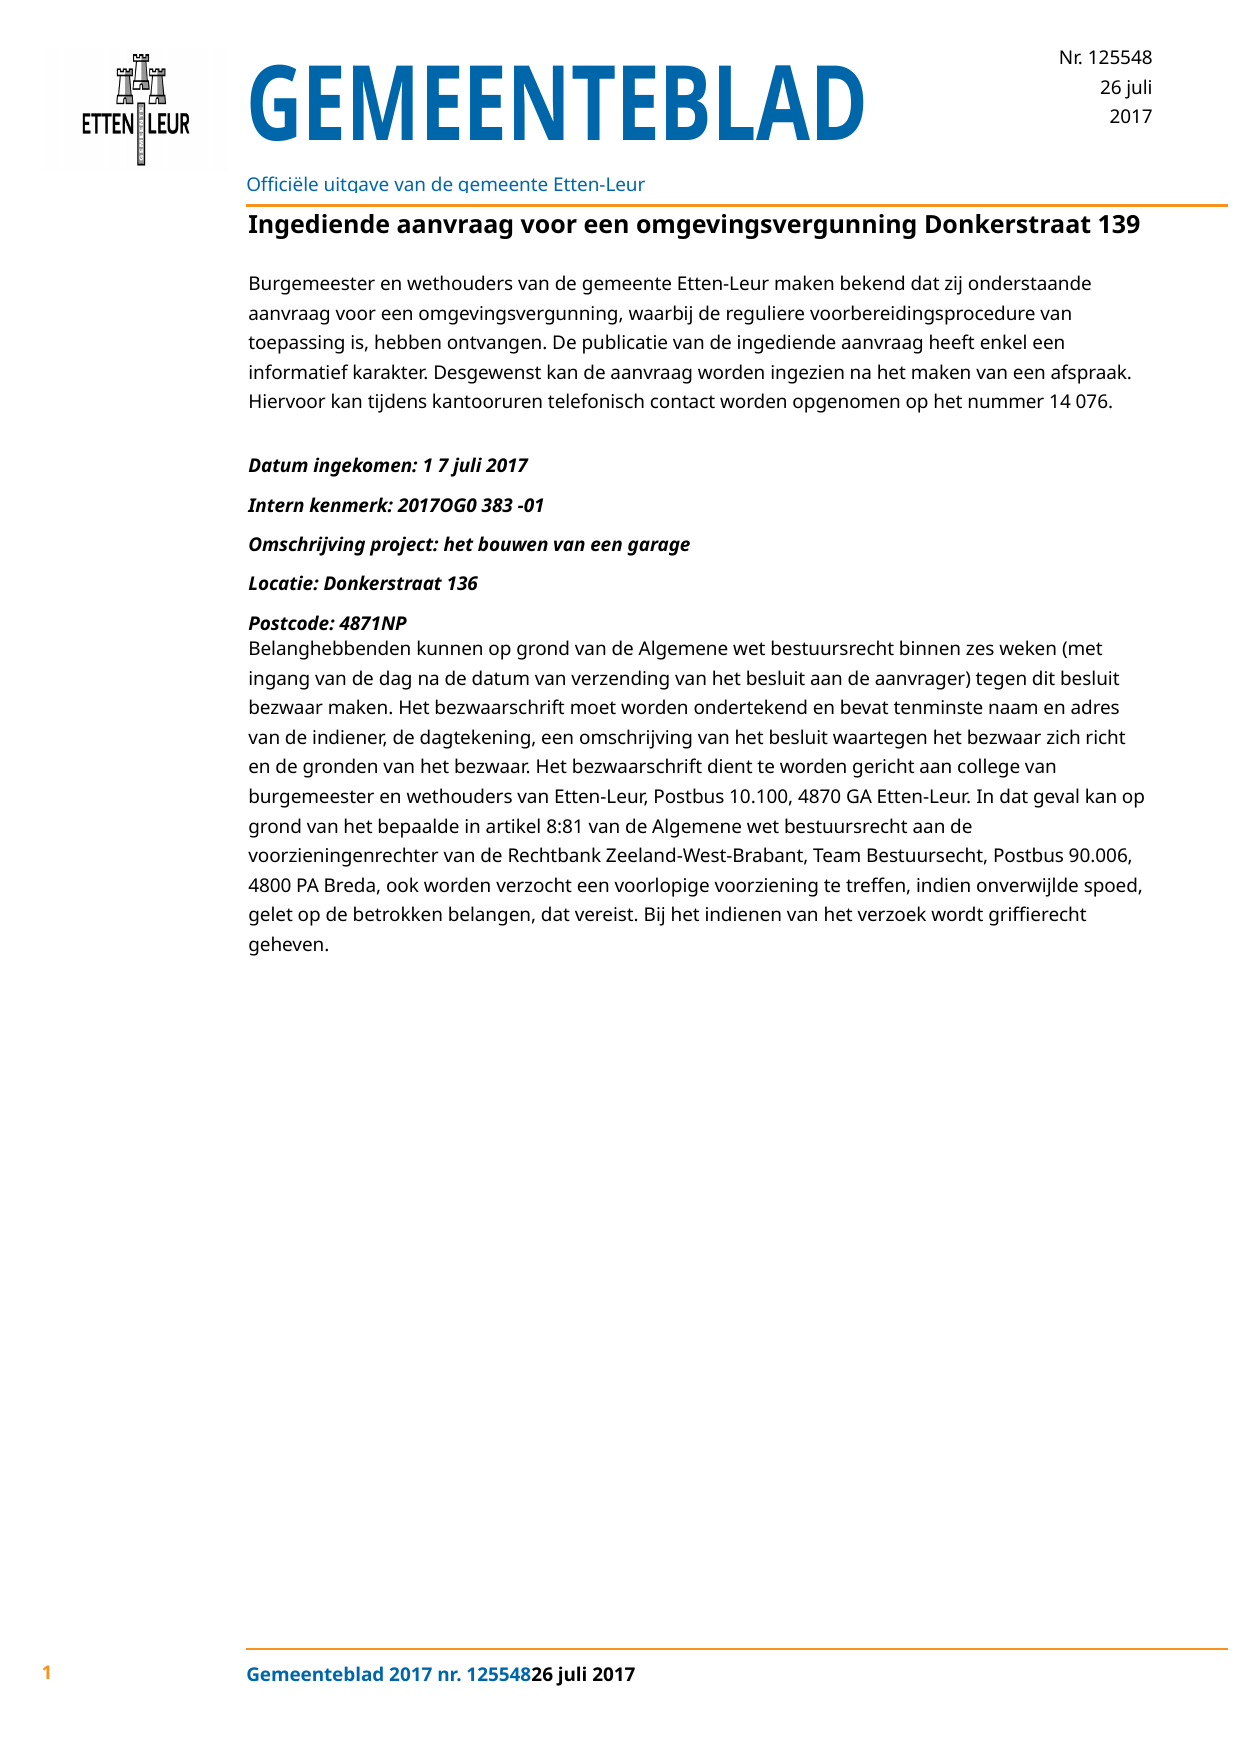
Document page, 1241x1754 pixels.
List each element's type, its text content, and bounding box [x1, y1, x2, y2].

text Locatie: Donkerstraat 136 [248, 570, 1152, 596]
text Datum ingekomen: 1 7 juli 2017 [248, 453, 1152, 478]
text Burgemeester en wethouders van de gemeente Etten-Leur maken bekend dat zij onderstaande aanvraag voor een omgevingsvergunning, waarbij de reguliere voorbereidingsprocedure van toepassing is, hebben ontvangen. De publicatie van de ingediende aanvraag heeft enkel een informatief karakter. Desgewenst kan de aanvraag worden ingezien na het maken van een afspraak. Hiervoor kan tijdens kantooruren telefonisch contact worden opgenomen op het nummer 14 076. [248, 270, 1152, 414]
picture [41, 47, 231, 172]
text Intern kenmerk: 2017OG0 383 -01 [248, 492, 1152, 518]
text Belanghebbenden kunnen op grond van de Algemene wet bestuursrecht binnen zes weken (met ingang van de dag na de datum van verzending van het besluit aan de aanvrager) tegen dit besluit bezwaar maken. Het bezwaarschrift moet worden ondertekend en bevat tenminste naam en adres van de indiener, de dagtekening, een omschrijving van het besluit waartegen het bezwaar zich richt en de gronden van het bezwaar. Het bezwaarschrift dient te worden gericht aan college van burgemeester en wethouders van Etten-Leur, Postbus 10.100, 4870 GA Etten-Leur. In dat geval kan op grond van het bepaalde in artikel 8:81 van de Algemene wet bestuursrecht aan de voorzieningenrechter van de Rechtbank Zeeland-West-Brabant, Team Bestuursecht, Postbus 90.006, 4800 PA Breda, ook worden verzocht een voorlopige voorziening te treffen, indien onverwijlde spoed, gelet op de betrokken belangen, dat vereist. Bij het indienen van het verzoek wordt griffierecht geheven. [248, 635, 1152, 957]
text Omschrijving project: het bouwen van een garage [248, 531, 1152, 557]
text Postcode: 4871NP [248, 610, 1152, 635]
text Ingediende aanvraag voor een omgevingsvergunning Donkerstraat 139 [248, 207, 1152, 241]
